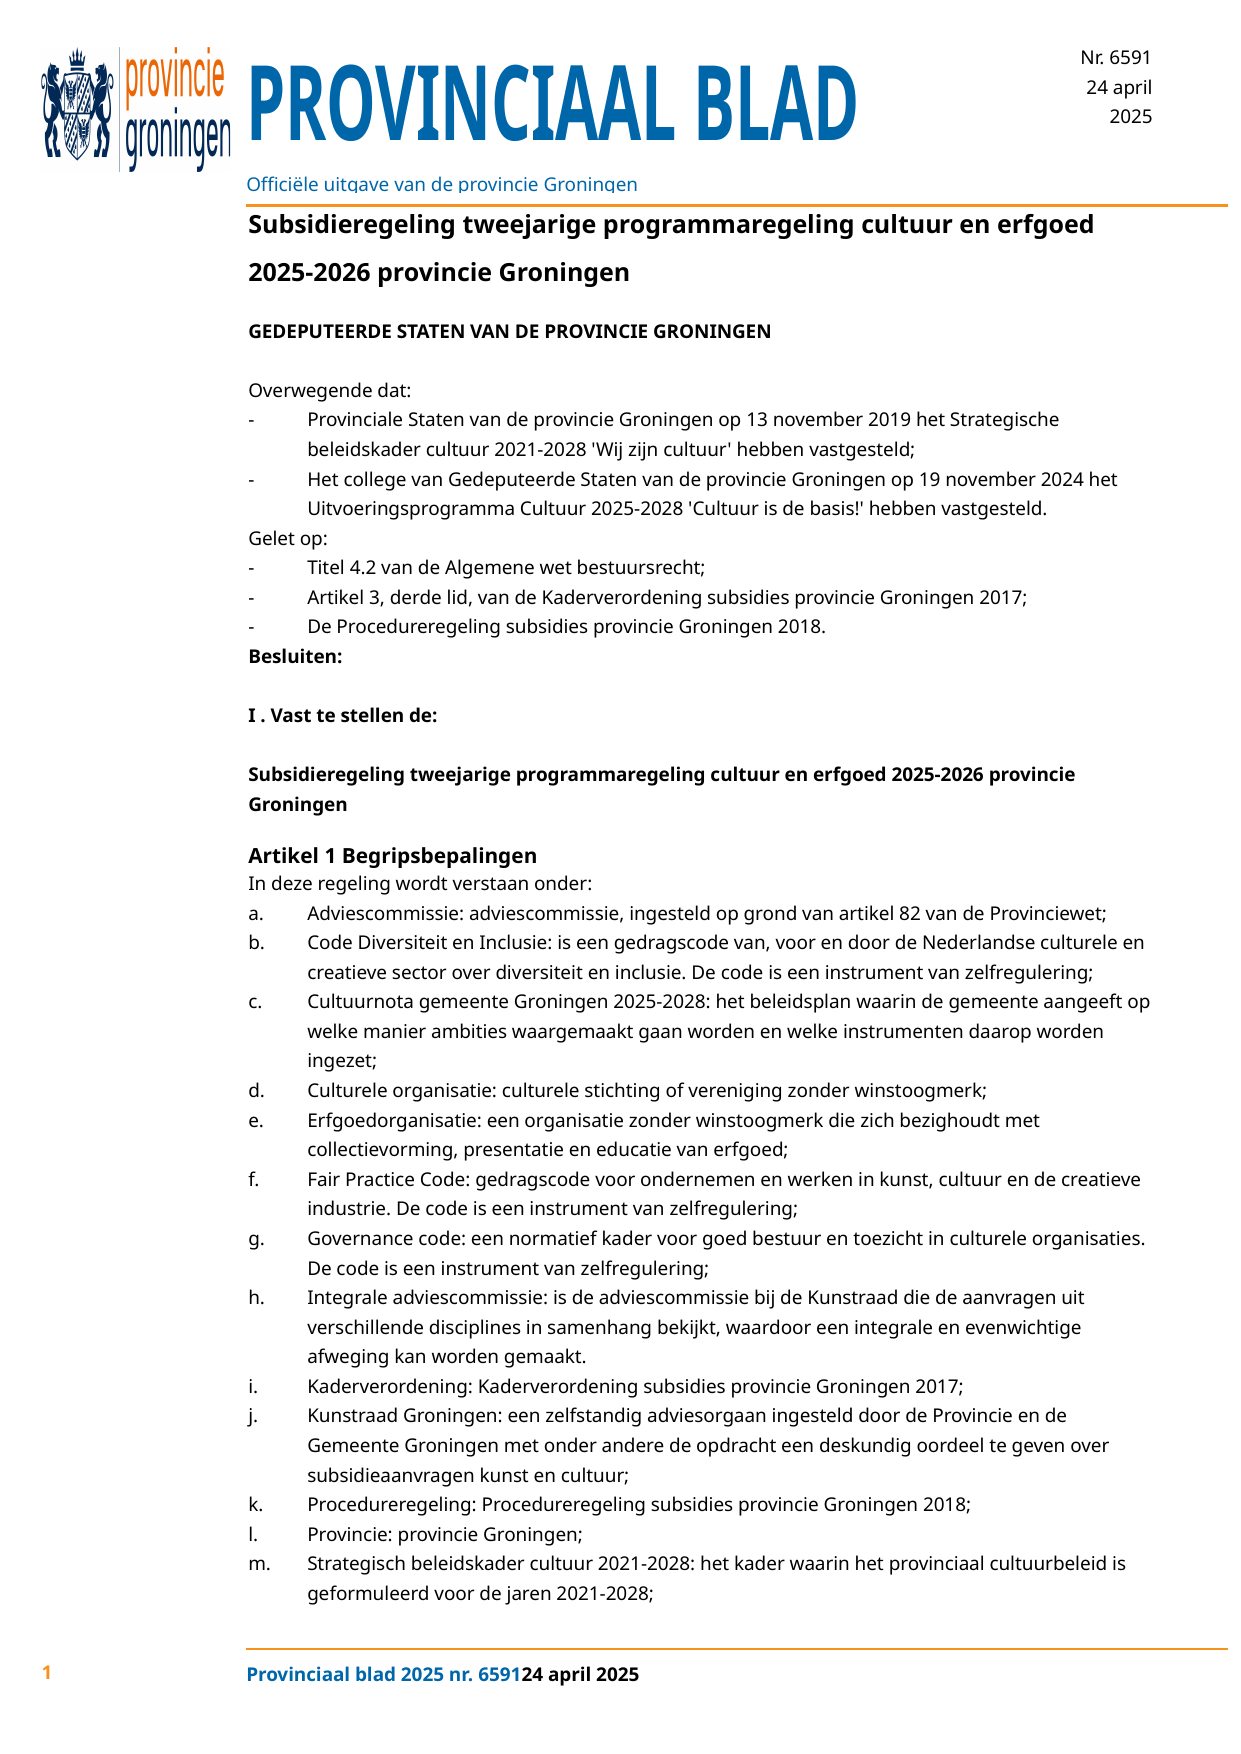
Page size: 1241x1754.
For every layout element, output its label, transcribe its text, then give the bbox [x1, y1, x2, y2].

list Kunstraad Groningen: een zelfstandig adviesorgaan ingesteld door de Provincie en de Gemeente Groningen met onder andere de opdracht een deskundig oordeel te geven over subsidieaanvragen kunst en cultuur; [248, 1403, 1152, 1487]
list Fair Practice Code: gedragscode voor ondernemen en werken in kunst, cultuur en de creatieve industrie. De code is een instrument van zelfregulering; [248, 1166, 1152, 1221]
list Kaderverordening: Kaderverordening subsidies provincie Groningen 2017; [248, 1373, 1152, 1399]
list Procedureregeling: Procedureregeling subsidies provincie Groningen 2018; [248, 1491, 1152, 1517]
text I . Vast te stellen de: [248, 702, 1152, 728]
list Provincie: provincie Groningen; [248, 1521, 1152, 1547]
list Artikel 3, derde lid, van de Kaderverordening subsidies provincie Groningen 2017; [248, 584, 1152, 610]
text Besluiten: [248, 643, 1152, 669]
list Cultuurnota gemeente Groningen 2025-2028: het beleidsplan waarin de gemeente aangeeft op welke manier ambities waargemaakt gaan worden en welke instrumenten daarop worden ingezet; [248, 988, 1152, 1073]
list Code Diversiteit en Inclusie: is een gedragscode van, voor en door de Nederlandse culturele en creatieve sector over diversiteit en inclusie. De code is een instrument van zelfregulering; [248, 929, 1152, 984]
list De Procedureregeling subsidies provincie Groningen 2018. [248, 614, 1152, 639]
list Integrale adviescommissie: is de adviescommissie bij de Kunstraad die de aanvragen uit verschillende disciplines in samenhang bekijkt, waardoor een integrale en evenwichtige afweging kan worden gemaakt. [248, 1284, 1152, 1369]
list Culturele organisatie: culturele stichting of vereniging zonder winstoogmerk; [248, 1077, 1152, 1103]
text Subsidieregeling tweejarige programmaregeling cultuur en erfgoed 2025-2026 provincie Groningen [248, 762, 1152, 817]
list Provinciale Staten van de provincie Groningen op 13 november 2019 het Strategische beleidskader cultuur 2021-2028 'Wij zijn cultuur' hebben vastgesteld; [248, 407, 1152, 462]
list Governance code: een normatief kader voor goed bestuur en toezicht in culturele organisaties. De code is een instrument van zelfregulering; [248, 1225, 1152, 1280]
text In deze regeling wordt verstaan onder: [248, 870, 1152, 896]
text Gelet op: [248, 525, 1152, 551]
list Strategisch beleidskader cultuur 2021-2028: het kader waarin het provinciaal cultuurbeleid is geformuleerd voor de jaren 2021-2028; [248, 1551, 1152, 1606]
picture [41, 47, 231, 172]
list Erfgoedorganisatie: een organisatie zonder winstoogmerk die zich bezighoudt met collectievorming, presentatie en educatie van erfgoed; [248, 1107, 1152, 1162]
text Artikel 1 Begripsbepalingen [248, 842, 1152, 870]
list Adviescommissie: adviescommissie, ingesteld op grond van artikel 82 van de Provinciewet; [248, 900, 1152, 925]
text Overwegende dat: [248, 377, 1152, 403]
list Het college van Gedeputeerde Staten van de provincie Groningen op 19 november 2024 het Uitvoeringsprogramma Cultuur 2025-2028 'Cultuur is de basis!' hebben vastgesteld. [248, 466, 1152, 521]
list Titel 4.2 van de Algemene wet bestuursrecht; [248, 554, 1152, 580]
text GEDEPUTEERDE STATEN VAN DE PROVINCIE GRONINGEN [248, 318, 1152, 344]
text Subsidieregeling tweejarige programmaregeling cultuur en erfgoed 2025-2026 provincie Groningen [248, 207, 1152, 288]
